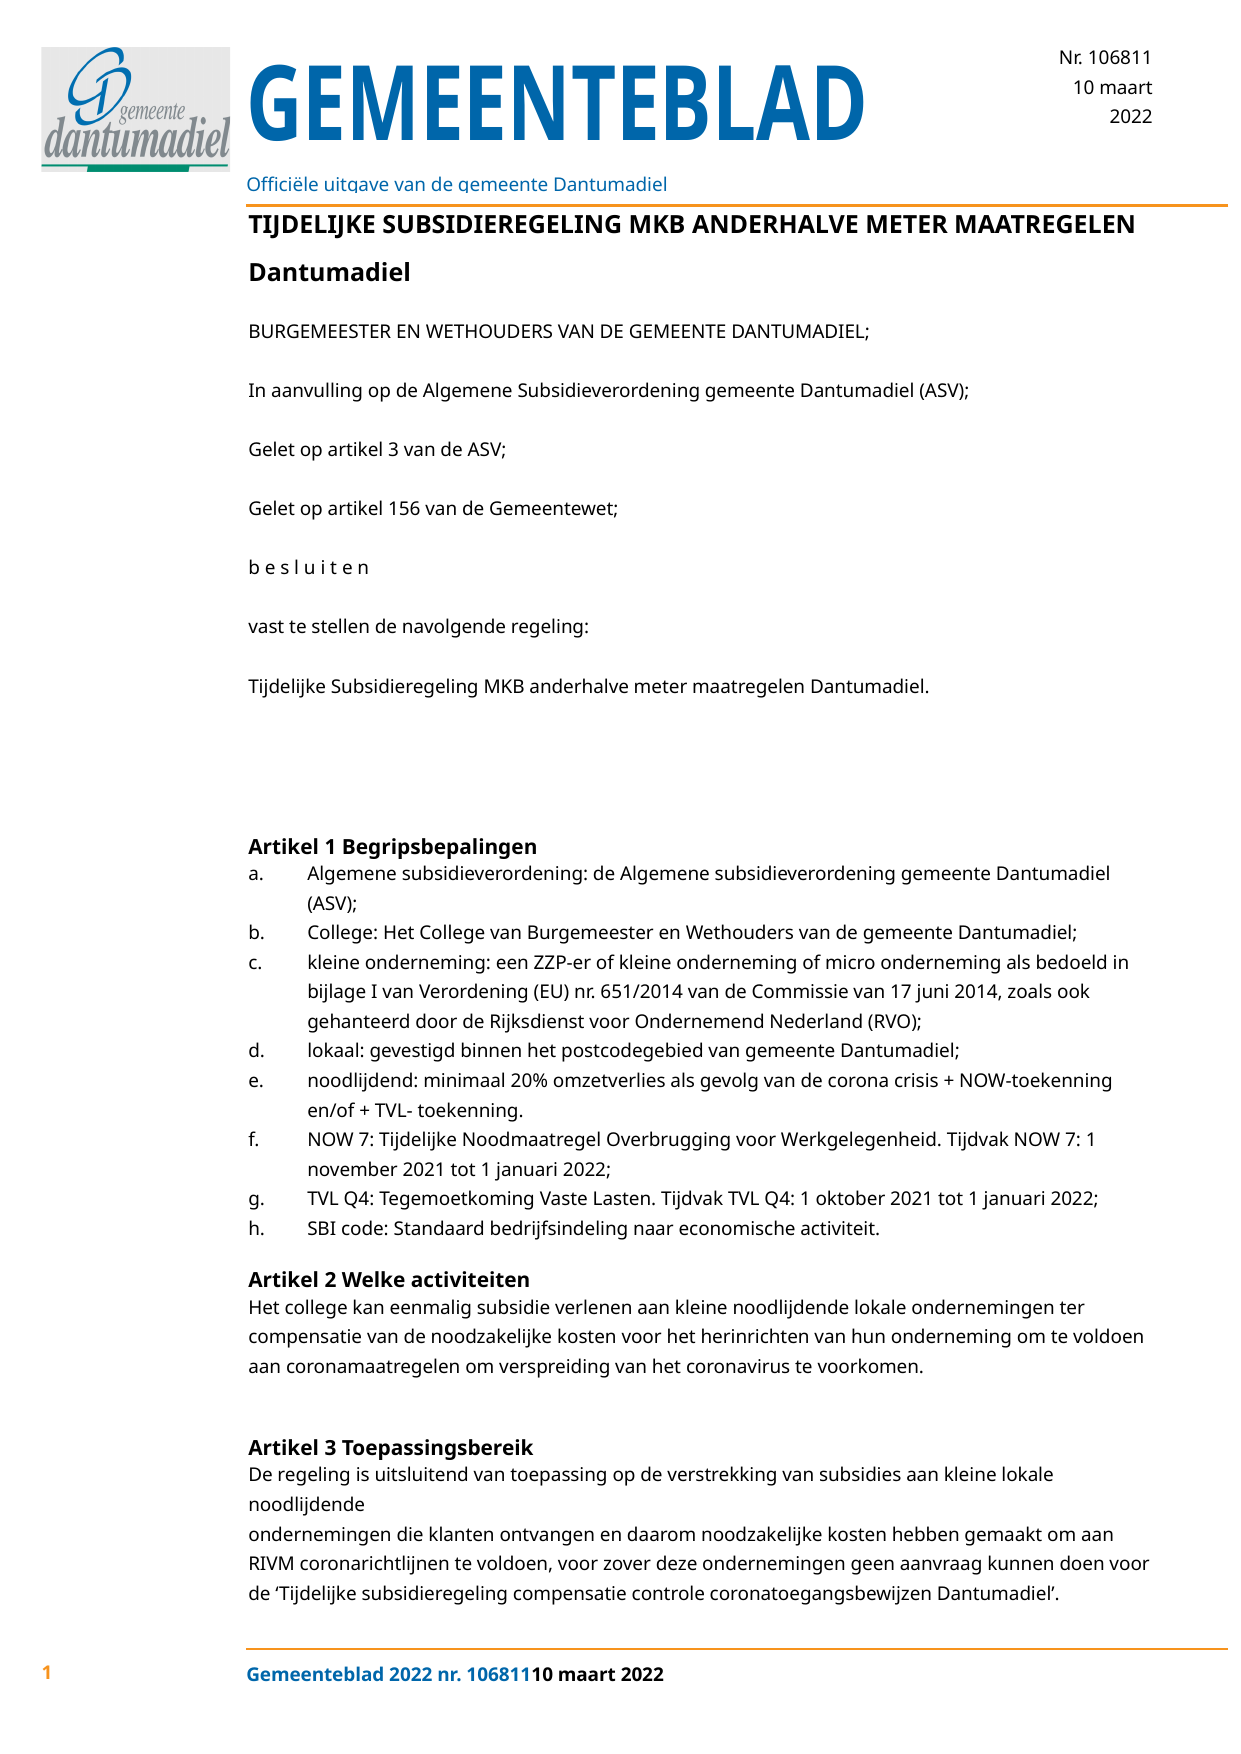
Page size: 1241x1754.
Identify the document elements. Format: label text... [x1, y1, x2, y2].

text Gelet op artikel 3 van de ASV; [248, 436, 1152, 462]
text Artikel 2 Welke activiteiten [248, 1266, 1152, 1294]
text vast te stellen de navolgende regeling: [248, 614, 1152, 639]
text Artikel 3 Toepassingsbereik [248, 1433, 1152, 1462]
list SBI code: Standaard bedrijfsindeling naar economische activiteit. [248, 1215, 1152, 1241]
list kleine onderneming: een ZZP-er of kleine onderneming of micro onderneming als bedoeld in bijlage I van Verordening (EU) nr. 651/2014 van de Commissie van 17 juni 2014, zoals ook gehanteerd door de Rijksdienst voor Ondernemend Nederland (RVO); [248, 949, 1152, 1034]
text Artikel 1 Begripsbepalingen [248, 832, 1152, 860]
text BURGEMEESTER EN WETHOUDERS VAN DE GEMEENTE DANTUMADIEL; [248, 318, 1152, 344]
text TIJDELIJKE SUBSIDIEREGELING MKB ANDERHALVE METER MAATREGELEN Dantumadiel [248, 207, 1152, 288]
text Het college kan eenmalig subsidie verlenen aan kleine noodlijdende lokale ondernemingen ter compensatie van de noodzakelijke kosten voor het herinrichten van hun onderneming om te voldoen aan coronamaatregelen om verspreiding van het coronavirus te voorkomen. [248, 1294, 1152, 1379]
list Algemene subsidieverordening: de Algemene subsidieverordening gemeente Dantumadiel (ASV); [248, 860, 1152, 916]
list College: Het College van Burgemeester en Wethouders van de gemeente Dantumadiel; [248, 919, 1152, 945]
text In aanvulling op de Algemene Subsidieverordening gemeente Dantumadiel (ASV); [248, 377, 1152, 403]
text Gelet op artikel 156 van de Gemeentewet; [248, 495, 1152, 521]
list NOW 7: Tijdelijke Noodmaatregel Overbrugging voor Werkgelegenheid. Tijdvak NOW 7: 1 november 2021 tot 1 januari 2022; [248, 1126, 1152, 1182]
text ondernemingen die klanten ontvangen en daarom noodzakelijke kosten hebben gemaakt om aan RIVM coronarichtlijnen te voldoen, voor zover deze ondernemingen geen aanvraag kunnen doen voor de ‘Tijdelijke subsidieregeling compensatie controle coronatoegangsbewijzen Dantumadiel’. [248, 1521, 1152, 1606]
list lokaal: gevestigd binnen het postcodegebied van gemeente Dantumadiel; [248, 1038, 1152, 1063]
text Tijdelijke Subsidieregeling MKB anderhalve meter maatregelen Dantumadiel. [248, 673, 1152, 699]
list noodlijdend: minimaal 20% omzetverlies als gevolg van de corona crisis + NOW-toekenning en/of + TVL- toekenning. [248, 1067, 1152, 1123]
list TVL Q4: Tegemoetkoming Vaste Lasten. Tijdvak TVL Q4: 1 oktober 2021 tot 1 januari 2022; [248, 1186, 1152, 1211]
picture [41, 47, 231, 172]
text b e s l u i t e n [248, 554, 1152, 580]
text De regeling is uitsluitend van toepassing op de verstrekking van subsidies aan kleine lokale noodlijdende [248, 1462, 1152, 1517]
